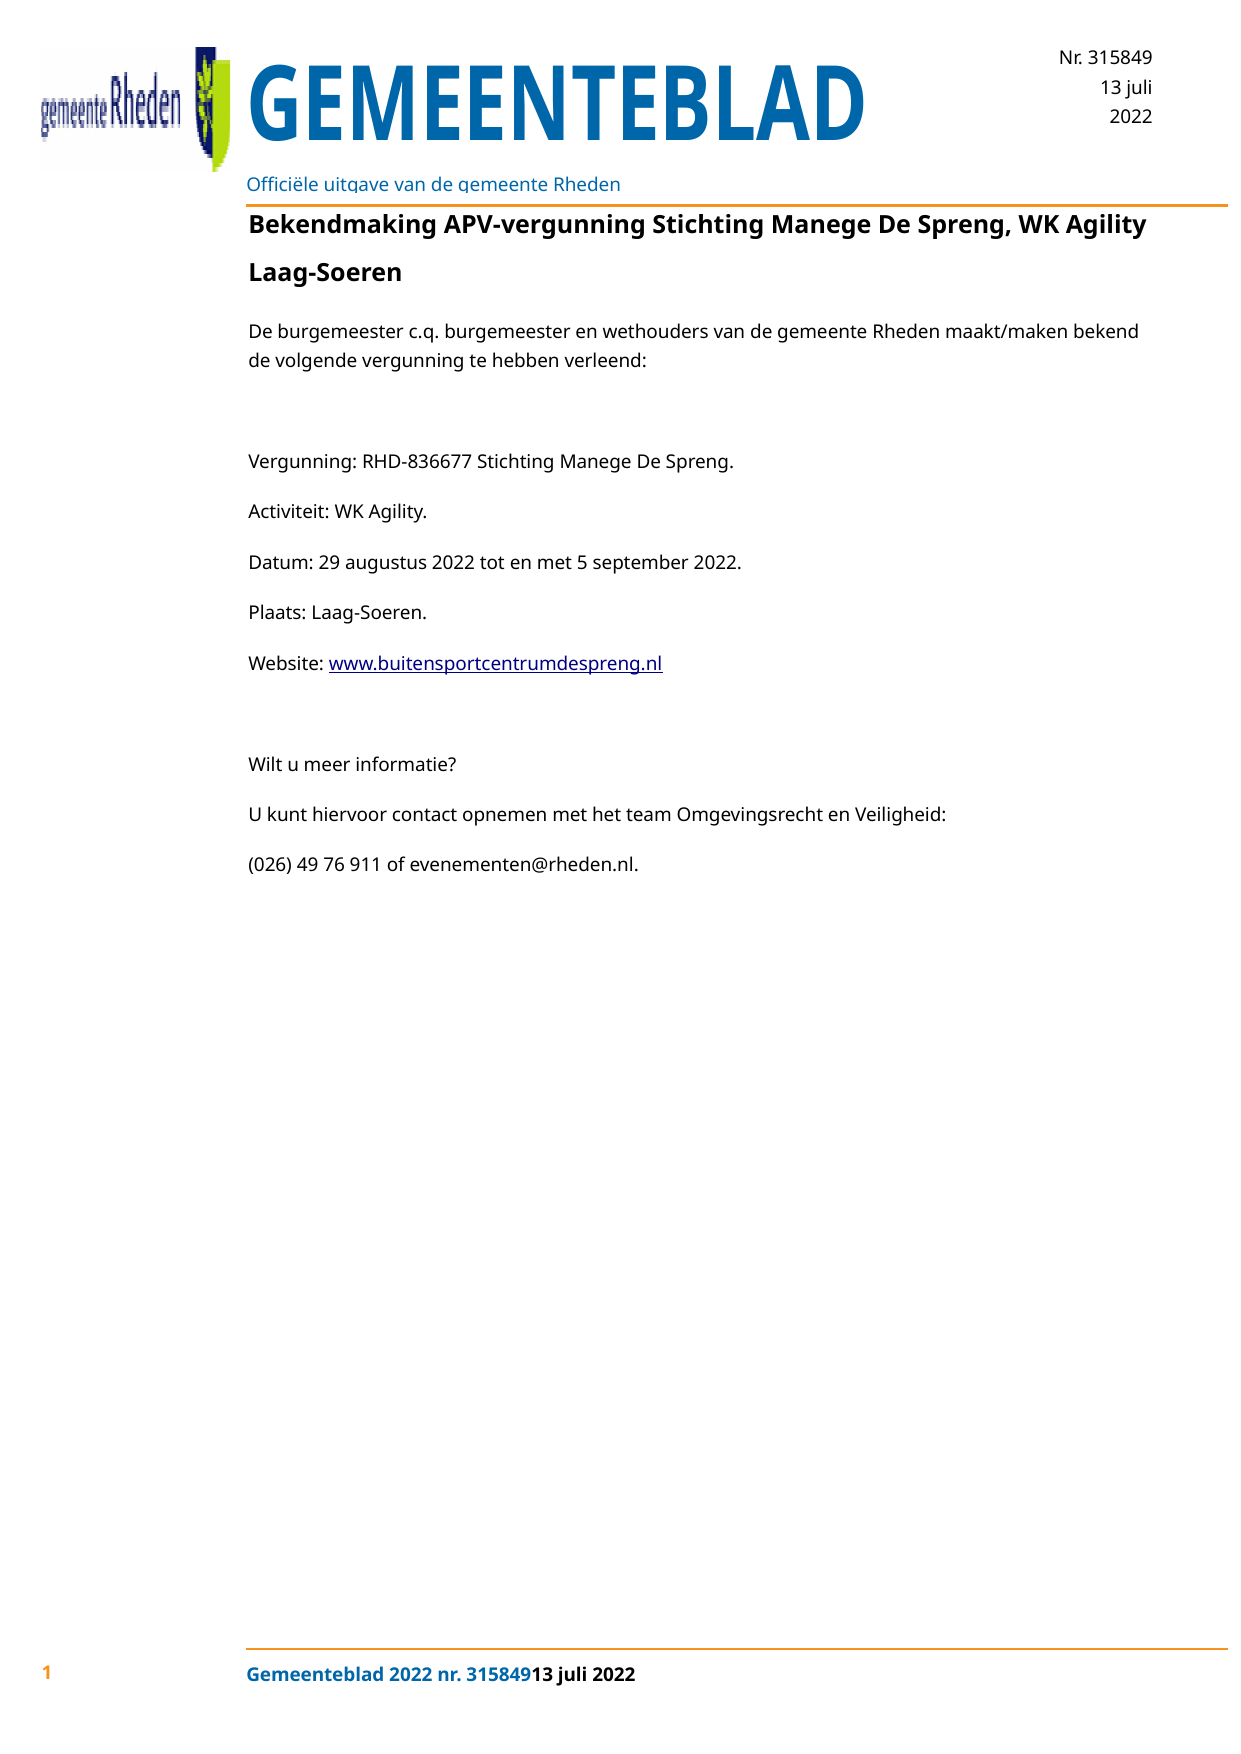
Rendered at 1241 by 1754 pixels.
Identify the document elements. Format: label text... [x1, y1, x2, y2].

text Vergunning: RHD-836677 Stichting Manege De Spreng. [248, 448, 1152, 474]
text Plaats: Laag-Soeren. [248, 599, 1152, 625]
text Datum: 29 augustus 2022 tot en met 5 september 2022. [248, 549, 1152, 575]
text Activiteit: WK Agility. [248, 499, 1152, 524]
text Wilt u meer informatie? [248, 751, 1152, 777]
text (026) 49 76 911 of evenementen@rheden.nl. [248, 852, 1152, 877]
picture [41, 47, 231, 172]
text Bekendmaking APV-vergunning Stichting Manege De Spreng, WK Agility Laag-Soeren [248, 207, 1152, 288]
text U kunt hiervoor contact opnemen met het team Omgevingsrecht en Veiligheid: [248, 801, 1152, 827]
text Website: www.buitensportcentrumdespreng.nl [248, 650, 1152, 676]
text De burgemeester c.q. burgemeester en wethouders van de gemeente Rheden maakt/maken bekend de volgende vergunning te hebben verleend: [248, 318, 1152, 373]
